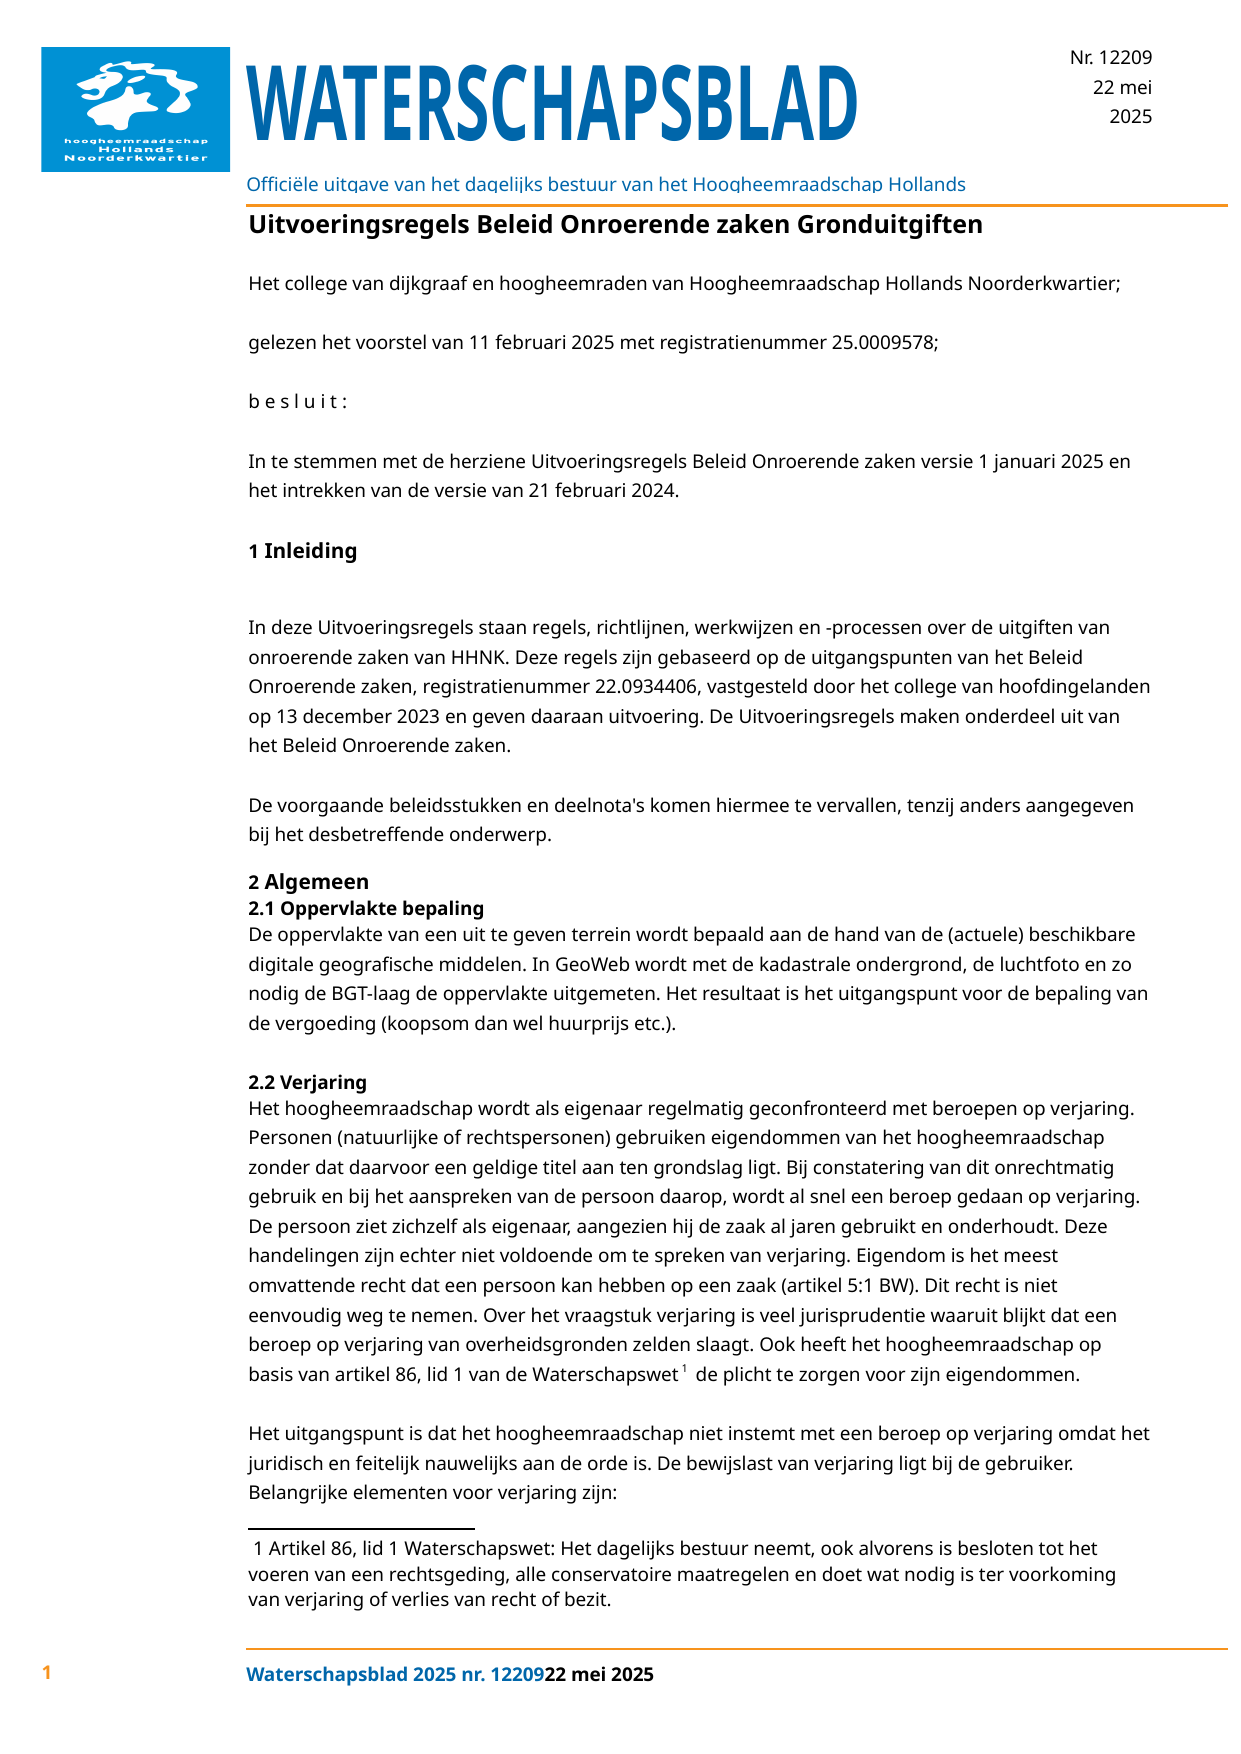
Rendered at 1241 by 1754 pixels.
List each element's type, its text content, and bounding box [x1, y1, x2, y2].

text gelezen het voorstel van 11 februari 2025 met registratienummer 25.0009578; [248, 329, 1152, 355]
text De voorgaande beleidsstukken en deelnota's komen hiermee te vervallen, tenzij anders aangegeven bij het desbetreffende onderwerp. [248, 792, 1152, 847]
text 2.1 Oppervlakte bepaling [248, 895, 1152, 921]
picture [129, 76, 144, 82]
text Artikel 86, lid 1 Waterschapswet: Het dagelijks bestuur neemt, ook alvorens is besloten tot het voeren van een rechtsgeding, alle conservatoire maatregelen en doet wat nodig is ter voorkoming van verjaring of verlies van recht of bezit. [248, 1535, 1152, 1612]
picture [88, 87, 157, 130]
text In te stemmen met de herziene Uitvoeringsregels Beleid Onroerende zaken versie 1 januari 2025 en het intrekken van de versie van 21 februari 2024. [248, 448, 1152, 503]
text 2 Algemeen [248, 867, 1152, 895]
text 2.2 Verjaring [248, 1069, 1152, 1095]
text Het college van dijkgraaf en hoogheemraden van Hoogheemraadschap Hollands Noorderkwartier; [248, 270, 1152, 296]
text 1 Inleiding [248, 537, 1152, 565]
text In deze Uitvoeringsregels staan regels, richtlijnen, werkwijzen en -processen over de uitgiften van onroerende zaken van HHNK. Deze regels zijn gebaseerd op de uitgangspunten van het Beleid Onroerende zaken, registratienummer 22.0934406, vastgesteld door het college van hoofdingelanden op 13 december 2023 en geven daaraan uitvoering. De Uitvoeringsregels maken onderdeel uit van het Beleid Onroerende zaken. [248, 614, 1152, 758]
text Het uitgangspunt is dat het hoogheemraadschap niet instemt met een beroep op verjaring omdat het juridisch en feitelijk nauwelijks aan de orde is. De bewijslast van verjaring ligt bij de gebruiker. Belangrijke elementen voor verjaring zijn: [248, 1420, 1152, 1505]
picture [78, 64, 122, 99]
picture [118, 62, 197, 112]
text Uitvoeringsregels Beleid Onroerende zaken Gronduitgiften [248, 207, 1152, 241]
text De oppervlakte van een uit te geven terrein wordt bepaald aan de hand van de (actuele) beschikbare digitale geografische middelen. In GeoWeb wordt met de kadastrale ondergrond, de luchtfoto en zo nodig de BGT-laag de oppervlakte uitgemeten. Het resultaat is het uitgangspunt voor de bepaling van de vergoeding (koopsom dan wel huurprijs etc.). [248, 921, 1152, 1036]
text b e s l u i t : [248, 389, 1152, 414]
text Het hoogheemraadschap wordt als eigenaar regelmatig geconfronteerd met beroepen op verjaring. Personen (natuurlijke of rechtspersonen) gebruiken eigendommen van het hoogheemraadschap zonder dat daarvoor een geldige titel aan ten grondslag ligt. Bij constatering van dit onrechtmatig gebruik en bij het aanspreken van de persoon daarop, wordt al snel een beroep gedaan op verjaring. De persoon ziet zichzelf als eigenaar, aangezien hij de zaak al jaren gebruikt en onderhoudt. Deze handelingen zijn echter niet voldoende om te spreken van verjaring. Eigendom is het meest omvattende recht dat een persoon kan hebben op een zaak (artikel 5:1 BW). Dit recht is niet eenvoudig weg te nemen. Over het vraagstuk verjaring is veel jurisprudentie waaruit blijkt dat een beroep op verjaring van overheidsgronden zelden slaagt. Ook heeft het hoogheemraadschap op basis van artikel 86, lid 1 van de Waterschapswet de plicht te zorgen voor zijn eigendommen. [248, 1095, 1152, 1387]
